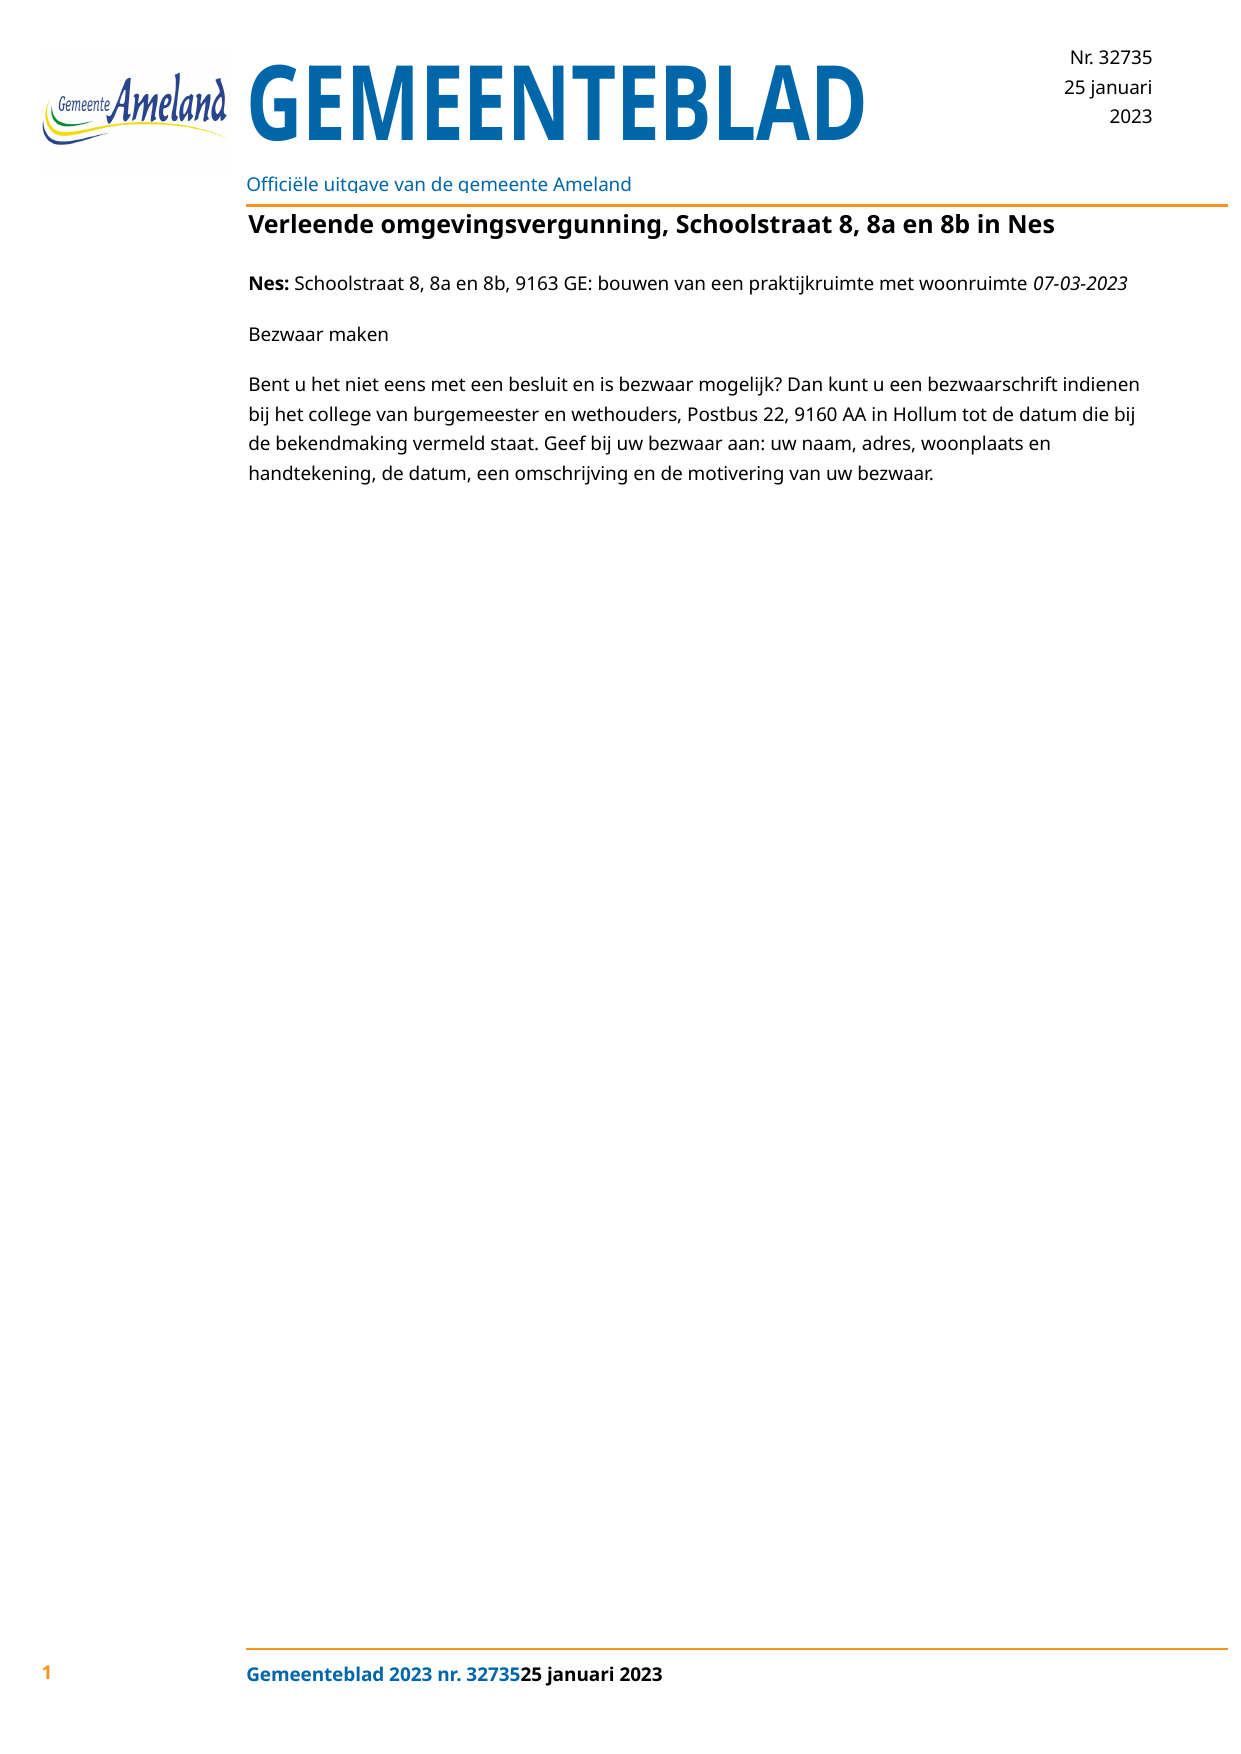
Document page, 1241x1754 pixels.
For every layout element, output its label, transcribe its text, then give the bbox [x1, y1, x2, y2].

picture [41, 47, 231, 172]
text Bezwaar maken [248, 321, 1152, 346]
text Bent u het niet eens met een besluit en is bezwaar mogelijk? Dan kunt u een bezwaarschrift indienen bij het college van burgemeester en wethouders, Postbus 22, 9160 AA in Hollum tot de datum die bij de bekendmaking vermeld staat. Geef bij uw bezwaar aan: uw naam, adres, woonplaats en handtekening, de datum, een omschrijving en de motivering van uw bezwaar. [248, 371, 1152, 486]
text Nes: Schoolstraat 8, 8a en 8b, 9163 GE: bouwen van een praktijkruimte met woonruimte 07-03-2023 [248, 270, 1152, 296]
text Verleende omgevingsvergunning, Schoolstraat 8, 8a en 8b in Nes [248, 207, 1152, 241]
